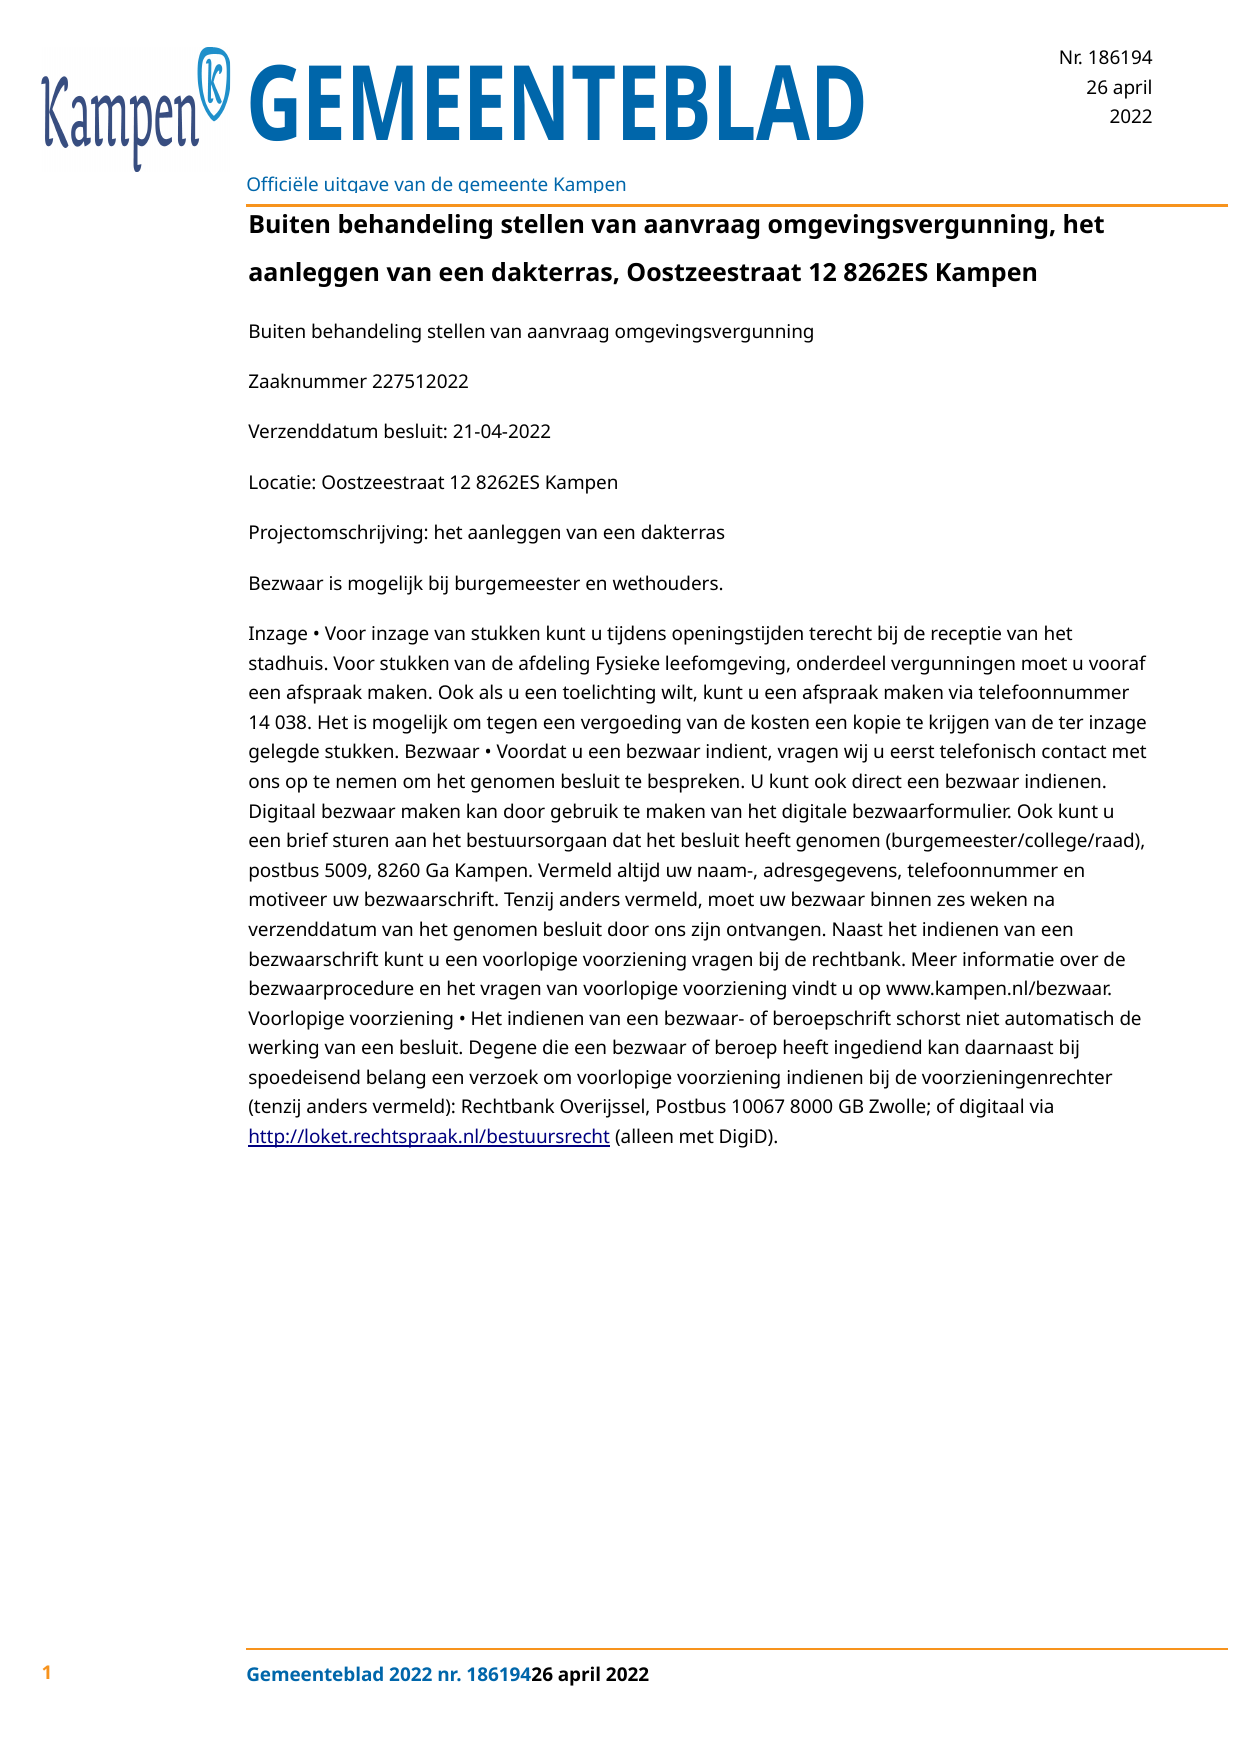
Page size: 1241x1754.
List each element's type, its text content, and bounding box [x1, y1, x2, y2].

text Verzenddatum besluit: 21-04-2022 [248, 419, 1152, 444]
text Buiten behandeling stellen van aanvraag omgevingsvergunning [248, 318, 1152, 344]
text Projectomschrijving: het aanleggen van een dakterras [248, 519, 1152, 545]
text Locatie: Oostzeestraat 12 8262ES Kampen [248, 469, 1152, 495]
text Inzage • Voor inzage van stukken kunt u tijdens openingstijden terecht bij de receptie van het stadhuis. Voor stukken van de afdeling Fysieke leefomgeving, onderdeel vergunningen moet u vooraf een afspraak maken. Ook als u een toelichting wilt, kunt u een afspraak maken via telefoonnummer 14 038. Het is mogelijk om tegen een vergoeding van de kosten een kopie te krijgen van de ter inzage gelegde stukken. Bezwaar • Voordat u een bezwaar indient, vragen wij u eerst telefonisch contact met ons op te nemen om het genomen besluit te bespreken. U kunt ook direct een bezwaar indienen. Digitaal bezwaar maken kan door gebruik te maken van het digitale bezwaarformulier. Ook kunt u een brief sturen aan het bestuursorgaan dat het besluit heeft genomen (burgemeester/college/raad), postbus 5009, 8260 Ga Kampen. Vermeld altijd uw naam-, adresgegevens, telefoonnummer en motiveer uw bezwaarschrift. Tenzij anders vermeld, moet uw bezwaar binnen zes weken na verzenddatum van het genomen besluit door ons zijn ontvangen. Naast het indienen van een bezwaarschrift kunt u een voorlopige voorziening vragen bij de rechtbank. Meer informatie over de bezwaarprocedure en het vragen van voorlopige voorziening vindt u op www.kampen.nl/bezwaar. Voorlopige voorziening • Het indienen van een bezwaar- of beroepschrift schorst niet automatisch de werking van een besluit. Degene die een bezwaar of beroep heeft ingediend kan daarnaast bij spoedeisend belang een verzoek om voorlopige voorziening indienen bij de voorzieningenrechter (tenzij anders vermeld): Rechtbank Overijssel, Postbus 10067 8000 GB Zwolle; of digitaal via http://loket.rechtspraak.nl/bestuursrecht (alleen met DigiD). [248, 620, 1152, 1149]
text Buiten behandeling stellen van aanvraag omgevingsvergunning, het aanleggen van een dakterras, Oostzeestraat 12 8262ES Kampen [248, 207, 1152, 288]
text Bezwaar is mogelijk bij burgemeester en wethouders. [248, 570, 1152, 596]
picture [41, 47, 231, 172]
text Zaaknummer 227512022 [248, 368, 1152, 394]
